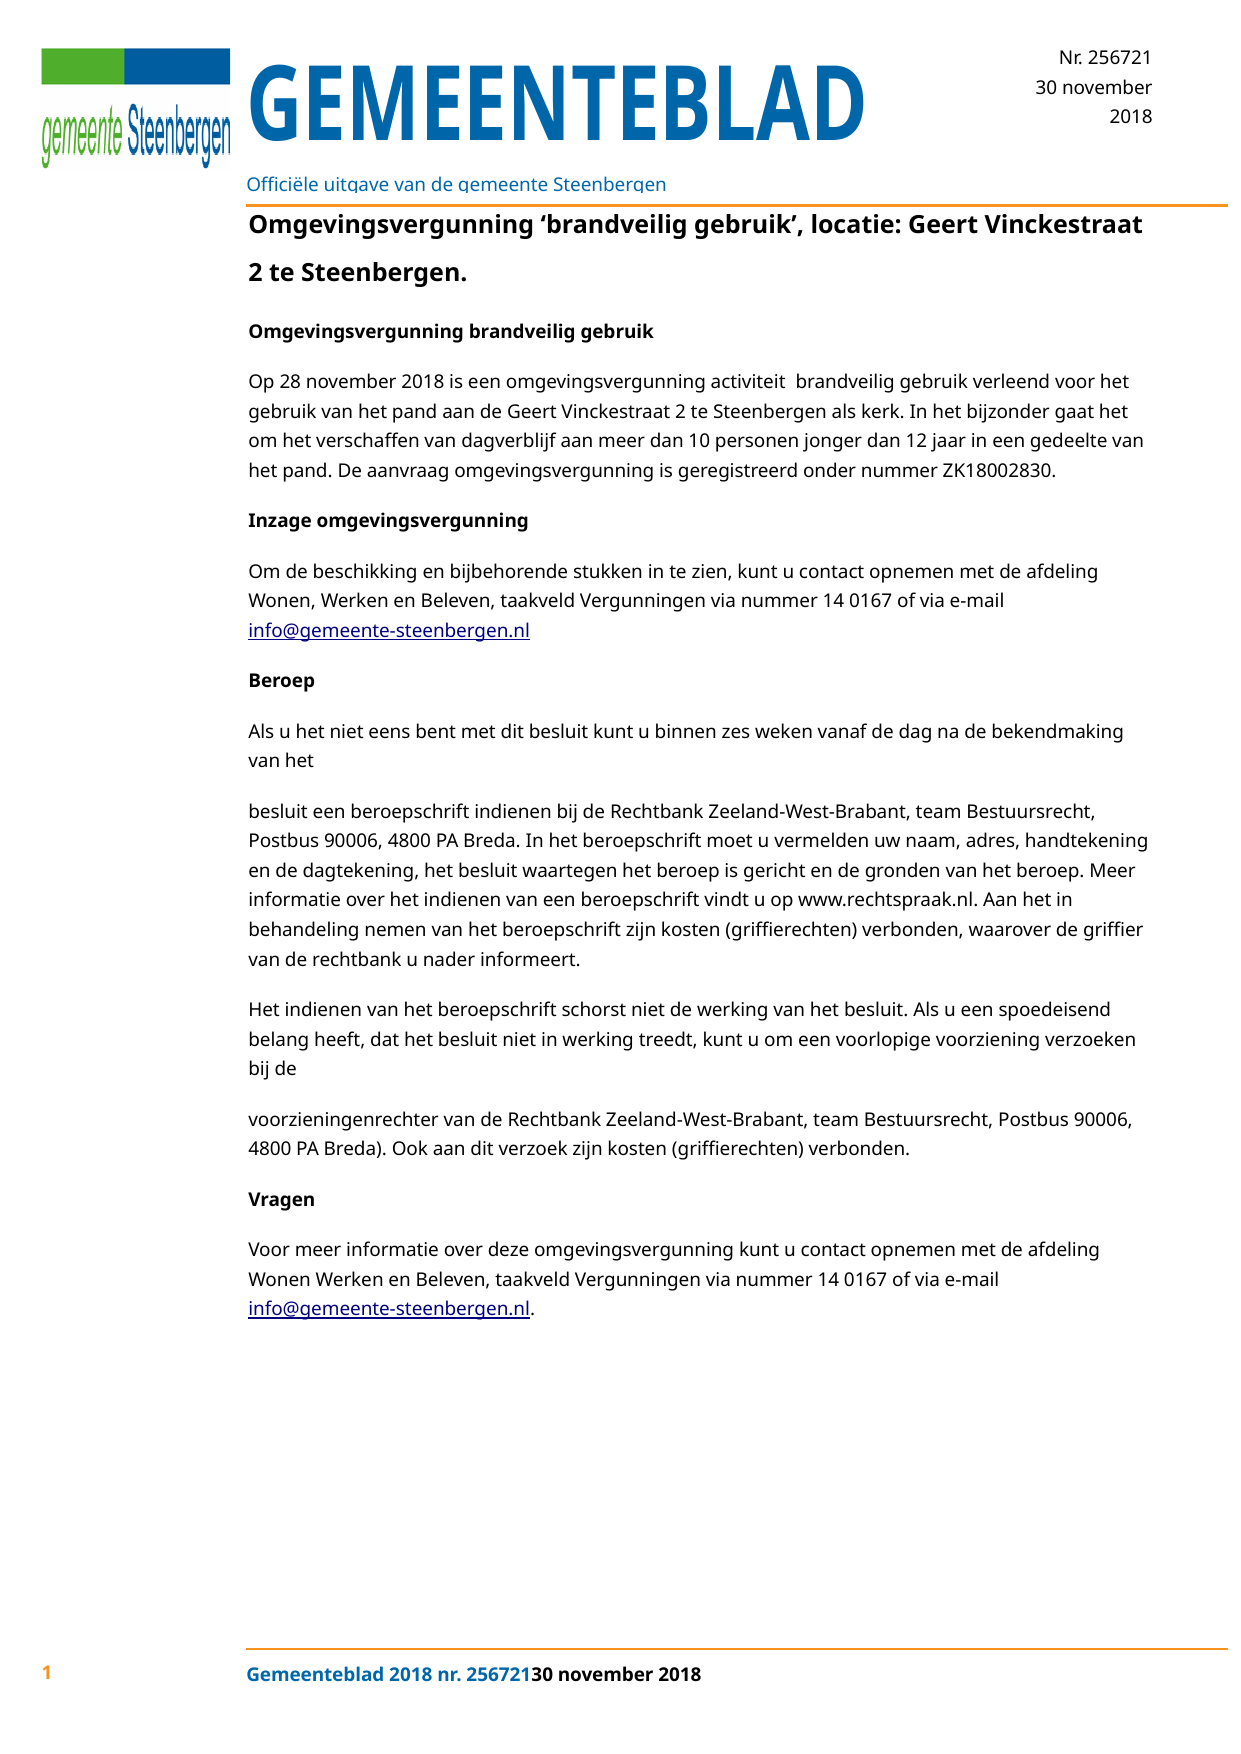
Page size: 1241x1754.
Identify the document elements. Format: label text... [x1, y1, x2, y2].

text Om de beschikking en bijbehorende stukken in te zien, kunt u contact opnemen met de afdeling Wonen, Werken en Beleven, taakveld Vergunningen via nummer 14 0167 of via e-mail info@gemeente-steenbergen.nl [248, 558, 1152, 643]
text Beroep [248, 667, 1152, 693]
text besluit een beroepschrift indienen bij de Rechtbank Zeeland-West-Brabant, team Bestuursrecht, Postbus 90006, 4800 PA Breda. In het beroepschrift moet u vermelden uw naam, adres, handtekening en de dagtekening, het besluit waartegen het beroep is gericht en de gronden van het beroep. Meer informatie over het indienen van een beroepschrift vindt u op www.rechtspraak.nl. Aan het in behandeling nemen van het beroepschrift zijn kosten (griffierechten) verbonden, waarover de griffier van de rechtbank u nader informeert. [248, 798, 1152, 972]
text Omgevingsvergunning ‘brandveilig gebruik’, locatie: Geert Vinckestraat 2 te Steenbergen. [248, 207, 1152, 288]
text Vragen [248, 1186, 1152, 1212]
text Inzage omgevingsvergunning [248, 507, 1152, 533]
text Als u het niet eens bent met dit besluit kunt u binnen zes weken vanaf de dag na de bekendmaking van het [248, 718, 1152, 773]
text Omgevingsvergunning brandveilig gebruik [248, 318, 1152, 344]
text voorzieningenrechter van de Rechtbank Zeeland-West-Brabant, team Bestuursrecht, Postbus 90006, 4800 PA Breda). Ook aan dit verzoek zijn kosten (griffierechten) verbonden. [248, 1106, 1152, 1161]
text Het indienen van het beroepschrift schorst niet de werking van het besluit. Als u een spoedeisend belang heeft, dat het besluit niet in werking treedt, kunt u om een voorlopige voorziening verzoeken bij de [248, 996, 1152, 1081]
text Voor meer informatie over deze omgevingsvergunning kunt u contact opnemen met de afdeling Wonen Werken en Beleven, taakveld Vergunningen via nummer 14 0167 of via e-mail info@gemeente-steenbergen.nl. [248, 1236, 1152, 1321]
picture [41, 47, 231, 172]
text Op 28 november 2018 is een omgevingsvergunning activiteit brandveilig gebruik verleend voor het gebruik van het pand aan de Geert Vinckestraat 2 te Steenbergen als kerk. In het bijzonder gaat het om het verschaffen van dagverblijf aan meer dan 10 personen jonger dan 12 jaar in een gedeelte van het pand. De aanvraag omgevingsvergunning is geregistreerd onder nummer ZK18002830. [248, 368, 1152, 483]
